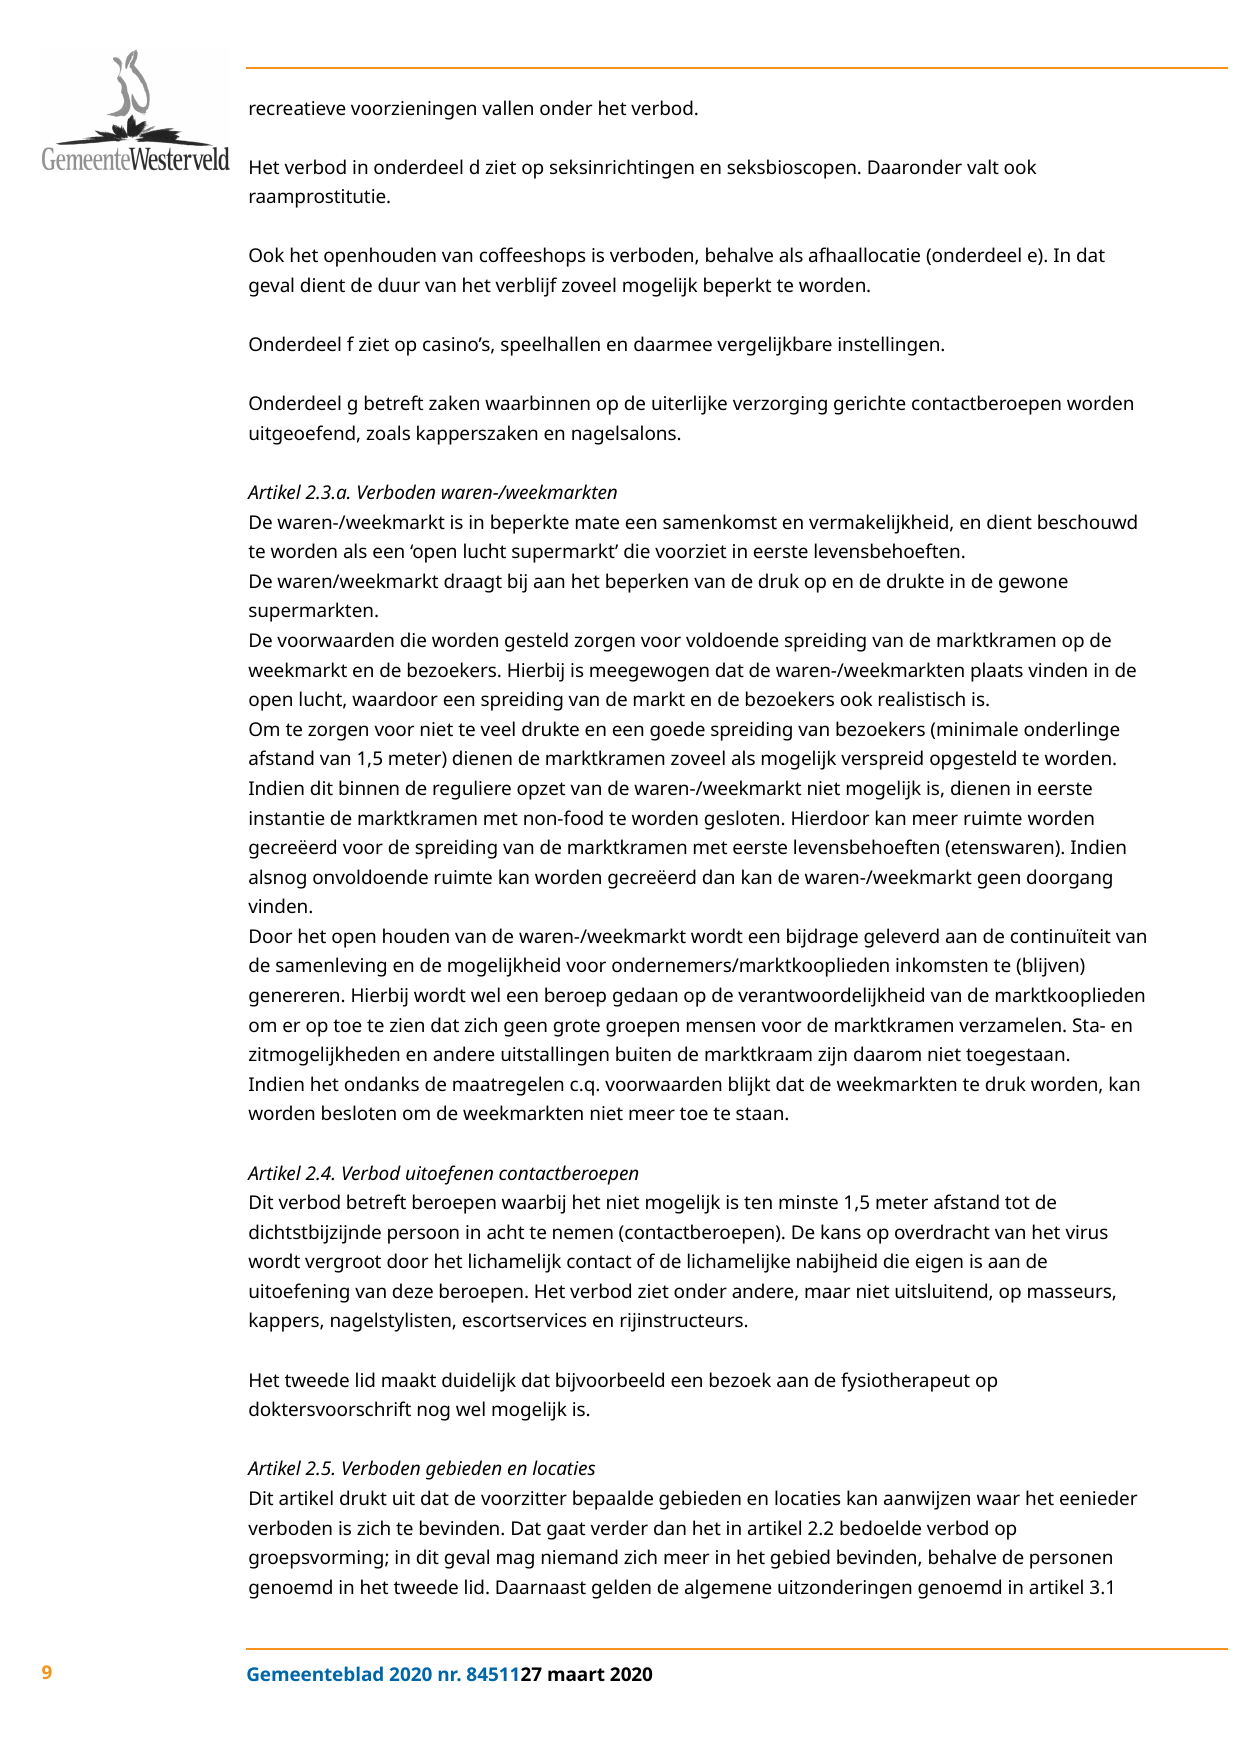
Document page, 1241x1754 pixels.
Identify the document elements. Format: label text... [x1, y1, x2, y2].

text Door het open houden van de waren-/weekmarkt wordt een bijdrage geleverd aan de continuïteit van de samenleving en de mogelijkheid voor ondernemers/marktkooplieden inkomsten te (blijven) genereren. Hierbij wordt wel een beroep gedaan op de verantwoordelijkheid van de marktkooplieden om er op toe te zien dat zich geen grote groepen mensen voor de marktkramen verzamelen. Sta- en zitmogelijkheden en andere uitstallingen buiten de marktkraam zijn daarom niet toegestaan. [248, 923, 1152, 1067]
text Artikel 2.3.a. Verboden waren-/weekmarkten [248, 479, 1152, 505]
text Het verbod in onderdeel d ziet op seksinrichtingen en seksbioscopen. Daaronder valt ook raamprostitutie. [248, 154, 1152, 209]
text recreatieve voorzieningen vallen onder het verbod. [248, 95, 1152, 121]
text Dit artikel drukt uit dat de voorzitter bepaalde gebieden en locaties kan aanwijzen waar het eenieder verboden is zich te bevinden. Dat gaat verder dan het in artikel 2.2 bedoelde verbod op groepsvorming; in dit geval mag niemand zich meer in het gebied bevinden, behalve de personen genoemd in het tweede lid. Daarnaast gelden de algemene uitzonderingen genoemd in artikel 3.1 [248, 1485, 1152, 1600]
text Het tweede lid maakt duidelijk dat bijvoorbeeld een bezoek aan de fysiotherapeut op doktersvoorschrift nog wel mogelijk is. [248, 1367, 1152, 1422]
text Artikel 2.4. Verbod uitoefenen contactberoepen [248, 1160, 1152, 1186]
text Onderdeel g betreft zaken waarbinnen op de uiterlijke verzorging gerichte contactberoepen worden uitgeoefend, zoals kapperszaken en nagelsalons. [248, 391, 1152, 446]
text Indien het ondanks de maatregelen c.q. voorwaarden blijkt dat de weekmarkten te druk worden, kan worden besloten om de weekmarkten niet meer toe te staan. [248, 1071, 1152, 1126]
text Artikel 2.5. Verboden gebieden en locaties [248, 1456, 1152, 1481]
picture [41, 47, 231, 172]
text Om te zorgen voor niet te veel drukte en een goede spreiding van bezoekers (minimale onderlinge afstand van 1,5 meter) dienen de marktkramen zoveel als mogelijk verspreid opgesteld te worden. Indien dit binnen de reguliere opzet van de waren-/weekmarkt niet mogelijk is, dienen in eerste instantie de marktkramen met non-food te worden gesloten. Hierdoor kan meer ruimte worden gecreëerd voor de spreiding van de marktkramen met eerste levensbehoeften (etenswaren). Indien alsnog onvoldoende ruimte kan worden gecreëerd dan kan de waren-/weekmarkt geen doorgang vinden. [248, 716, 1152, 919]
text De waren-/weekmarkt is in beperkte mate een samenkomst en vermakelijkheid, en dient beschouwd te worden als een ‘open lucht supermarkt’ die voorziet in eerste levensbehoeften. [248, 509, 1152, 564]
text De voorwaarden die worden gesteld zorgen voor voldoende spreiding van de marktkramen op de weekmarkt en de bezoekers. Hierbij is meegewogen dat de waren-/weekmarkten plaats vinden in de open lucht, waardoor een spreiding van de markt en de bezoekers ook realistisch is. [248, 627, 1152, 712]
text Onderdeel f ziet op casino’s, speelhallen en daarmee vergelijkbare instellingen. [248, 331, 1152, 357]
text Dit verbod betreft beroepen waarbij het niet mogelijk is ten minste 1,5 meter afstand tot de dichtstbijzijnde persoon in acht te nemen (contactberoepen). De kans op overdracht van het virus wordt vergroot door het lichamelijk contact of de lichamelijke nabijheid die eigen is aan de uitoefening van deze beroepen. Het verbod ziet onder andere, maar niet uitsluitend, op masseurs, kappers, nagelstylisten, escortservices en rijinstructeurs. [248, 1189, 1152, 1333]
text De waren/weekmarkt draagt bij aan het beperken van de druk op en de drukte in de gewone supermarkten. [248, 568, 1152, 623]
text Ook het openhouden van coffeeshops is verboden, behalve als afhaallocatie (onderdeel e). In dat geval dient de duur van het verblijf zoveel mogelijk beperkt te worden. [248, 243, 1152, 298]
